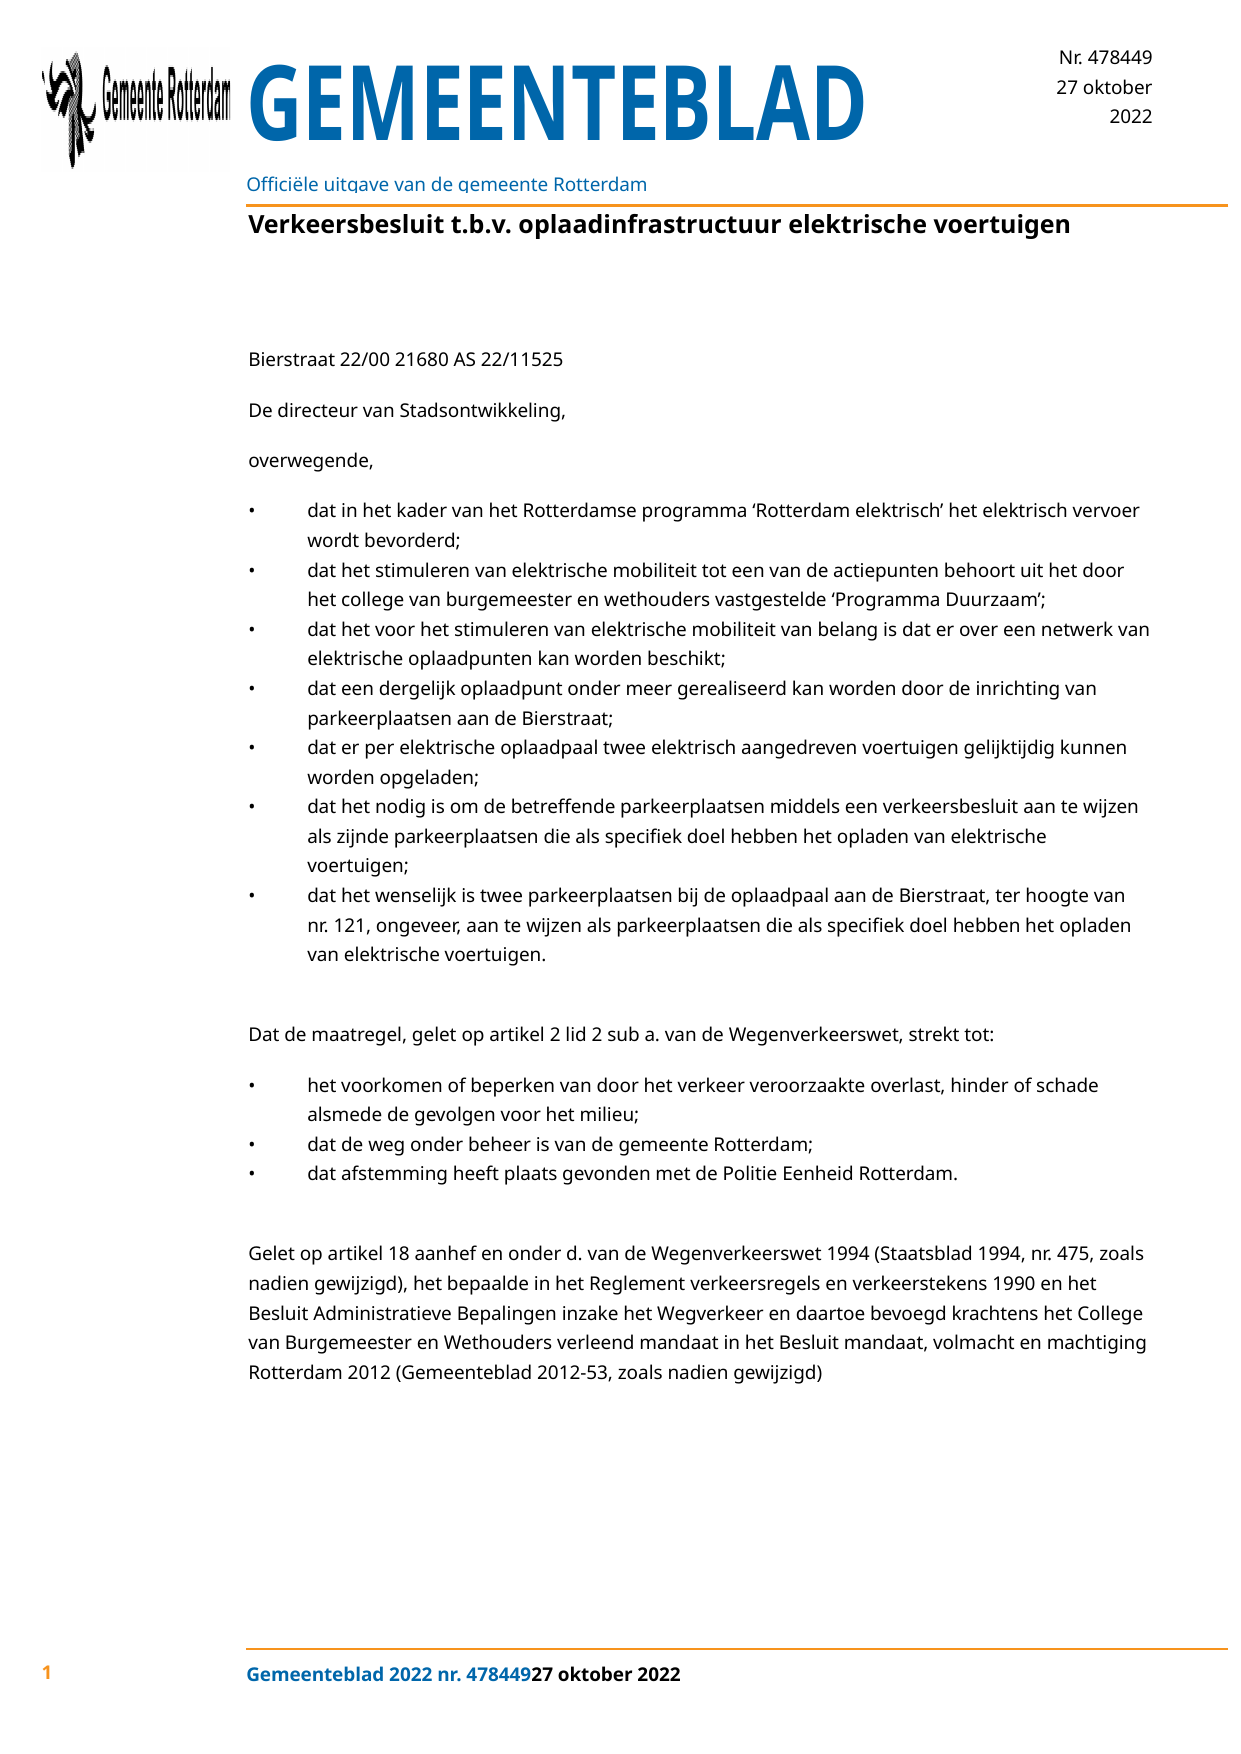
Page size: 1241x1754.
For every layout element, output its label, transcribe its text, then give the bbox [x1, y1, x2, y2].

text Bierstraat 22/00 21680 AS 22/11525 [248, 346, 1152, 372]
list dat het stimuleren van elektrische mobiliteit tot een van de actiepunten behoort uit het door het college van burgemeester en wethouders vastgestelde ‘Programma Duurzaam’; [248, 557, 1152, 612]
list dat het wenselijk is twee parkeerplaatsen bij de oplaadpaal aan de Bierstraat, ter hoogte van nr. 121, ongeveer, aan te wijzen als parkeerplaatsen die als specifiek doel hebben het opladen van elektrische voertuigen. [248, 882, 1152, 967]
list dat een dergelijk oplaadpunt onder meer gerealiseerd kan worden door de inrichting van parkeerplaatsen aan de Bierstraat; [248, 675, 1152, 731]
text Gelet op artikel 18 aanhef en onder d. van de Wegenverkeerswet 1994 (Staatsblad 1994, nr. 475, zoals nadien gewijzigd), het bepaalde in het Reglement verkeersregels en verkeerstekens 1990 en het Besluit Administratieve Bepalingen inzake het Wegverkeer en daartoe bevoegd krachtens het College van Burgemeester en Wethouders verleend mandaat in het Besluit mandaat, volmacht en machtiging Rotterdam 2012 (Gemeenteblad 2012-53, zoals nadien gewijzigd) [248, 1241, 1152, 1385]
text De directeur van Stadsontwikkeling, [248, 397, 1152, 423]
list dat de weg onder beheer is van de gemeente Rotterdam; [248, 1131, 1152, 1157]
list dat afstemming heeft plaats gevonden met de Politie Eenheid Rotterdam. [248, 1161, 1152, 1186]
picture [41, 47, 231, 172]
text Verkeersbesluit t.b.v. oplaadinfrastructuur elektrische voertuigen [248, 207, 1152, 241]
text overwegende, [248, 447, 1152, 473]
list dat er per elektrische oplaadpaal twee elektrisch aangedreven voertuigen gelijktijdig kunnen worden opgeladen; [248, 734, 1152, 790]
list dat het nodig is om de betreffende parkeerplaatsen middels een verkeersbesluit aan te wijzen als zijnde parkeerplaatsen die als specifiek doel hebben het opladen van elektrische voertuigen; [248, 793, 1152, 878]
text Dat de maatregel, gelet op artikel 2 lid 2 sub a. van de Wegenverkeerswet, strekt tot: [248, 1021, 1152, 1047]
list dat het voor het stimuleren van elektrische mobiliteit van belang is dat er over een netwerk van elektrische oplaadpunten kan worden beschikt; [248, 616, 1152, 671]
list dat in het kader van het Rotterdamse programma ‘Rotterdam elektrisch’ het elektrisch vervoer wordt bevorderd; [248, 498, 1152, 553]
list het voorkomen of beperken van door het verkeer veroorzaakte overlast, hinder of schade alsmede de gevolgen voor het milieu; [248, 1072, 1152, 1127]
